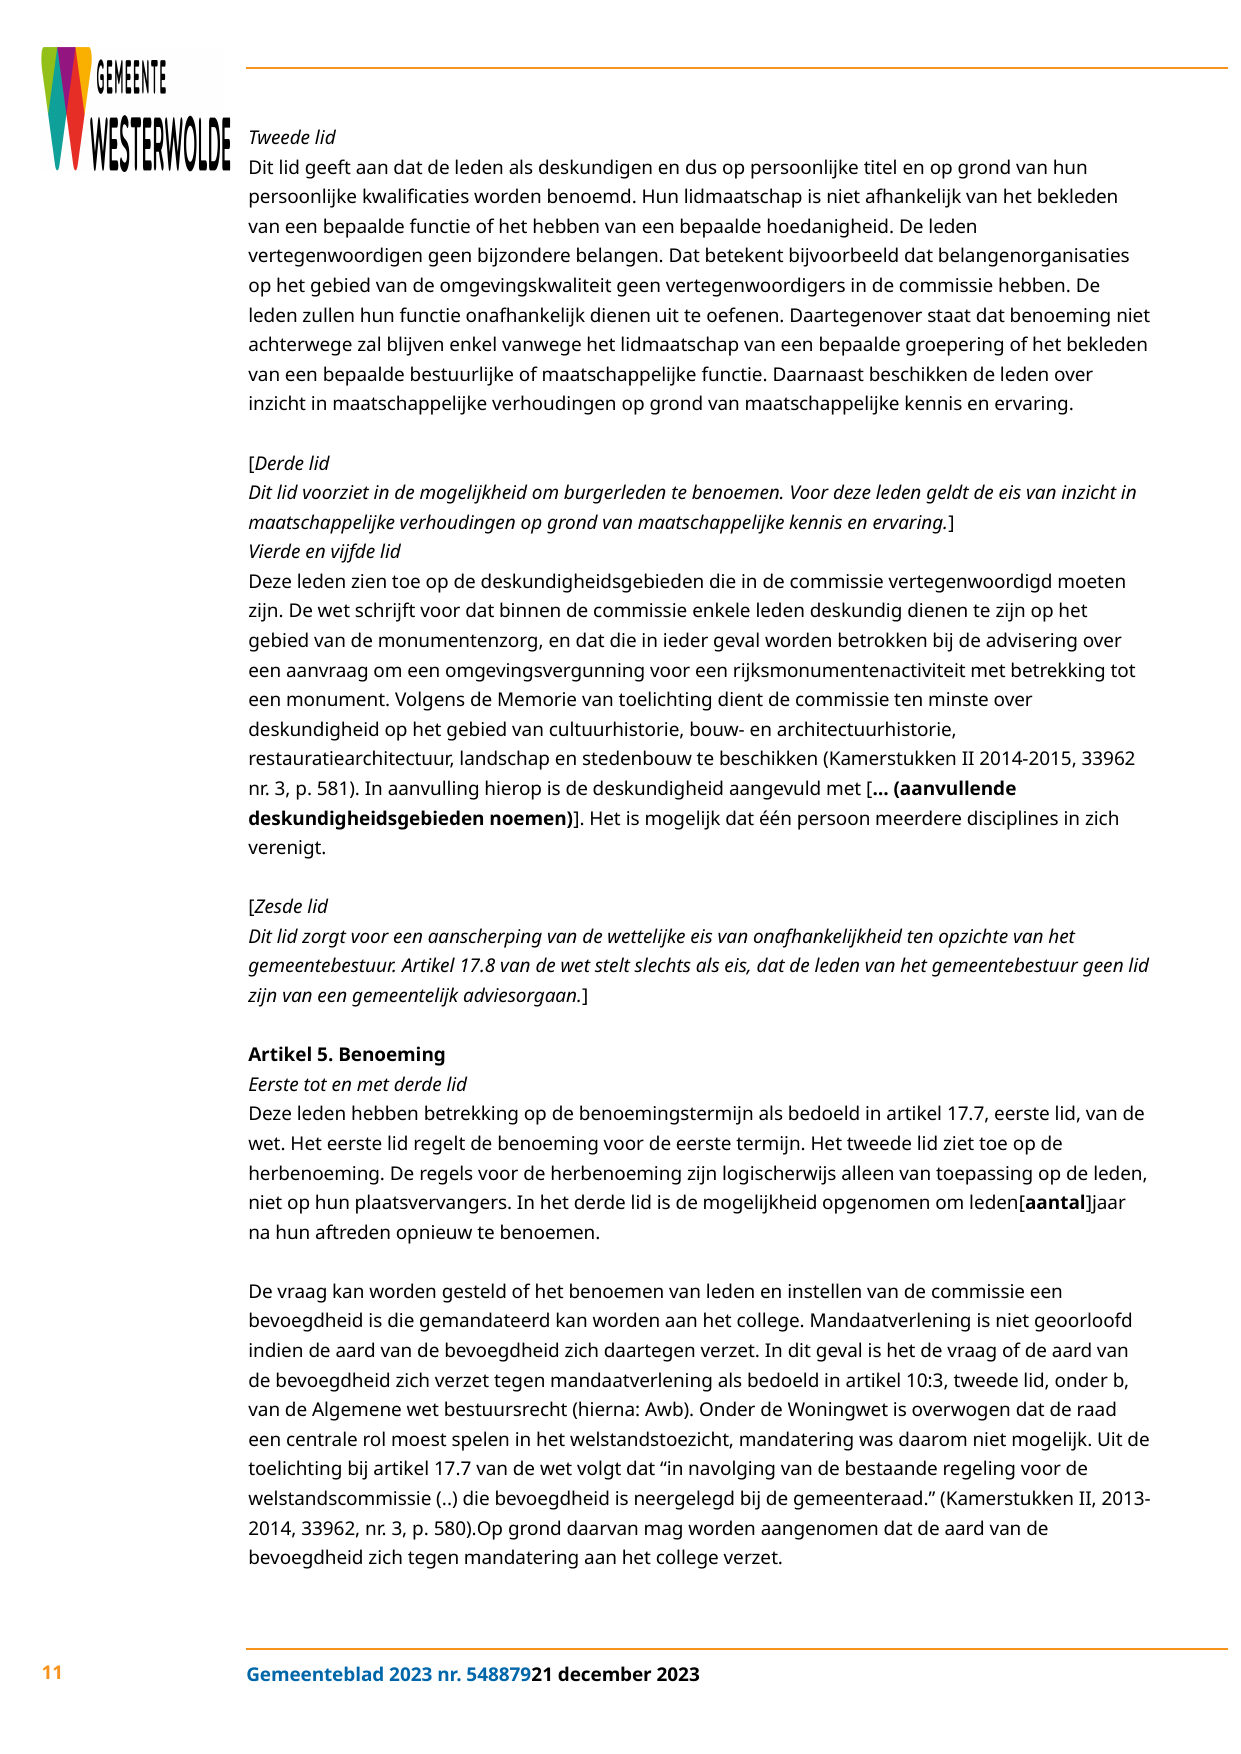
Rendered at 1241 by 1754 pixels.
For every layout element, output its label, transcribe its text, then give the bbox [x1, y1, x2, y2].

text Dit lid voorziet in de mogelijkheid om burgerleden te benoemen. Voor deze leden geldt de eis van inzicht in maatschappelijke verhoudingen op grond van maatschappelijke kennis en ervaring.] [248, 479, 1152, 535]
text Eerste tot en met derde lid [248, 1071, 1152, 1097]
text [Derde lid [248, 450, 1152, 476]
text Dit lid geeft aan dat de leden als deskundigen en dus op persoonlijke titel en op grond van hun persoonlijke kwalificaties worden benoemd. Hun lidmaatschap is niet afhankelijk van het bekleden van een bepaalde functie of het hebben van een bepaalde hoedanigheid. De leden vertegenwoordigen geen bijzondere belangen. Dat betekent bijvoorbeeld dat belangenorganisaties op het gebied van de omgevingskwaliteit geen vertegenwoordigers in de commissie hebben. De leden zullen hun functie onafhankelijk dienen uit te oefenen. Daartegenover staat dat benoeming niet achterwege zal blijven enkel vanwege het lidmaatschap van een bepaalde groepering of het bekleden van een bepaalde bestuurlijke of maatschappelijke functie. Daarnaast beschikken de leden over inzicht in maatschappelijke verhoudingen op grond van maatschappelijke kennis en ervaring. [248, 154, 1152, 416]
picture [41, 47, 231, 172]
text [Zesde lid [248, 893, 1152, 919]
text Dit lid zorgt voor een aanscherping van de wettelijke eis van onafhankelijkheid ten opzichte van het gemeentebestuur. Artikel 17.8 van de wet stelt slechts als eis, dat de leden van het gemeentebestuur geen lid zijn van een gemeentelijk adviesorgaan.] [248, 923, 1152, 1008]
text Deze leden zien toe op de deskundigheidsgebieden die in de commissie vertegenwoordigd moeten zijn. De wet schrijft voor dat binnen de commissie enkele leden deskundig dienen te zijn op het gebied van de monumentenzorg, en dat die in ieder geval worden betrokken bij de advisering over een aanvraag om een omgevingsvergunning voor een rijksmonumentenactiviteit met betrekking tot een monument. Volgens de Memorie van toelichting dient de commissie ten minste over deskundigheid op het gebied van cultuurhistorie, bouw- en architectuurhistorie, restauratiearchitectuur, landschap en stedenbouw te beschikken (Kamerstukken II 2014-2015, 33962 nr. 3, p. 581). In aanvulling hierop is de deskundigheid aangevuld met [… (aanvullende deskundigheidsgebieden noemen)]. Het is mogelijk dat één persoon meerdere disciplines in zich verenigt. [248, 568, 1152, 860]
text Vierde en vijfde lid [248, 538, 1152, 564]
text Artikel 5. Benoeming [248, 1041, 1152, 1067]
text Deze leden hebben betrekking op de benoemingstermijn als bedoeld in artikel 17.7, eerste lid, van de wet. Het eerste lid regelt de benoeming voor de eerste termijn. Het tweede lid ziet toe op de herbenoeming. De regels voor de herbenoeming zijn logischerwijs alleen van toepassing op de leden, niet op hun plaatsvervangers. In het derde lid is de mogelijkheid opgenomen om leden[aantal]jaar na hun aftreden opnieuw te benoemen. [248, 1101, 1152, 1245]
text De vraag kan worden gesteld of het benoemen van leden en instellen van de commissie een bevoegdheid is die gemandateerd kan worden aan het college. Mandaatverlening is niet geoorloofd indien de aard van de bevoegdheid zich daartegen verzet. In dit geval is het de vraag of de aard van de bevoegdheid zich verzet tegen mandaatverlening als bedoeld in artikel 10:3, tweede lid, onder b, van de Algemene wet bestuursrecht (hierna: Awb). Onder de Woningwet is overwogen dat de raad een centrale rol moest spelen in het welstandstoezicht, mandatering was daarom niet mogelijk. Uit de toelichting bij artikel 17.7 van de wet volgt dat “in navolging van de bestaande regeling voor de welstandscommissie (..) die bevoegdheid is neergelegd bij de gemeenteraad.” (Kamerstukken II, 2013-2014, 33962, nr. 3, p. 580).Op grond daarvan mag worden aangenomen dat de aard van de bevoegdheid zich tegen mandatering aan het college verzet. [248, 1278, 1152, 1570]
text Tweede lid [248, 124, 1152, 150]
